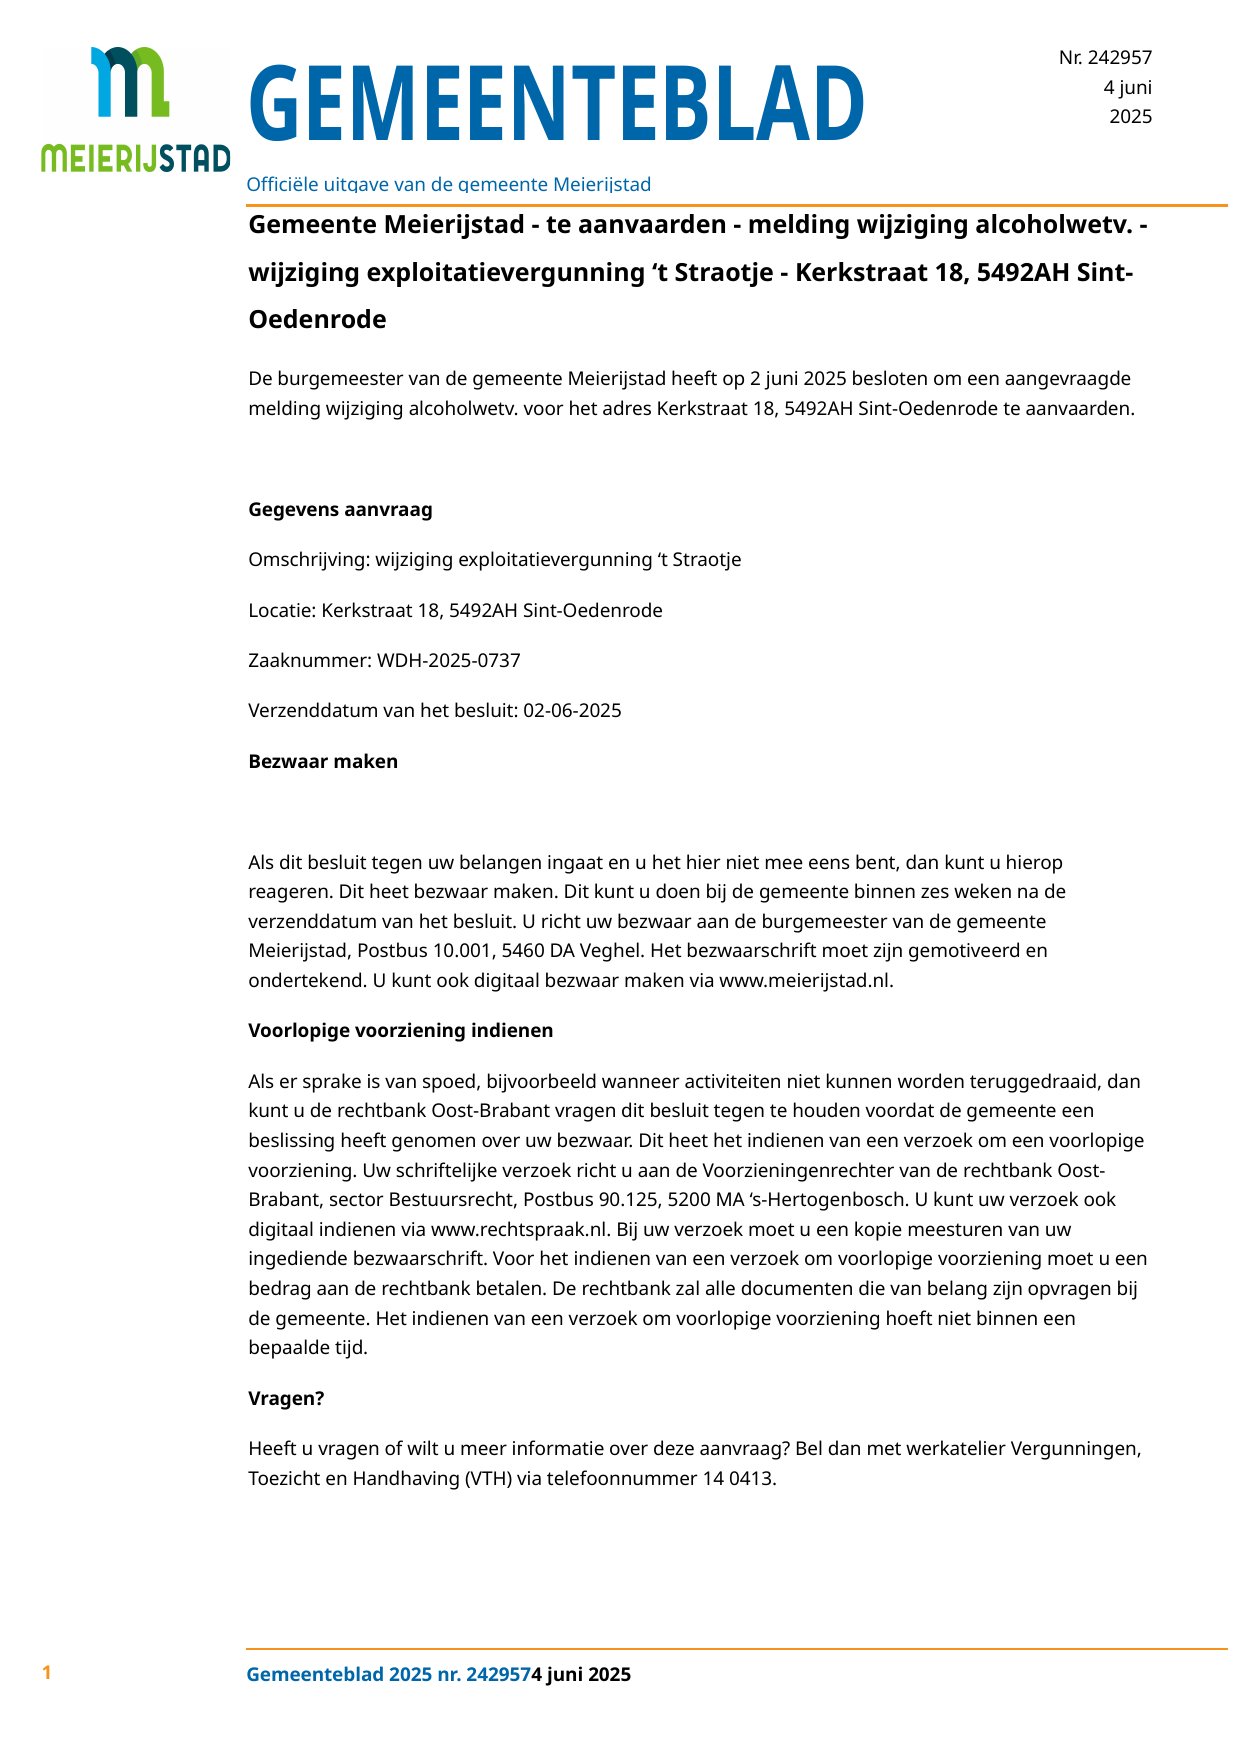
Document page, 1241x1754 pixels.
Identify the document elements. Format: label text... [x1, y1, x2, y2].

text Gegevens aanvraag [248, 496, 1152, 522]
text Locatie: Kerkstraat 18, 5492AH Sint-Oedenrode [248, 597, 1152, 622]
text Voorlopige voorziening indienen [248, 1018, 1152, 1043]
picture [41, 47, 231, 172]
text Verzenddatum van het besluit: 02-06-2025 [248, 698, 1152, 723]
text Zaaknummer: WDH-2025-0737 [248, 647, 1152, 673]
text Als er sprake is van spoed, bijvoorbeeld wanneer activiteiten niet kunnen worden teruggedraaid, dan kunt u de rechtbank Oost-Brabant vragen dit besluit tegen te houden voordat de gemeente een beslissing heeft genomen over uw bezwaar. Dit heet het indienen van een verzoek om een voorlopige voorziening. Uw schriftelijke verzoek richt u aan de Voorzieningenrechter van de rechtbank Oost-Brabant, sector Bestuursrecht, Postbus 90.125, 5200 MA ‘s-Hertogenbosch. U kunt uw verzoek ook digitaal indienen via www.rechtspraak.nl. Bij uw verzoek moet u een kopie meesturen van uw ingediende bezwaarschrift. Voor het indienen van een verzoek om voorlopige voorziening moet u een bedrag aan de rechtbank betalen. De rechtbank zal alle documenten die van belang zijn opvragen bij de gemeente. Het indienen van een verzoek om voorlopige voorziening hoeft niet binnen een bepaalde tijd. [248, 1068, 1152, 1360]
text De burgemeester van de gemeente Meierijstad heeft op 2 juni 2025 besloten om een aangevraagde melding wijziging alcoholwetv. voor het adres Kerkstraat 18, 5492AH Sint-Oedenrode te aanvaarden. [248, 366, 1152, 421]
text Heeft u vragen of wilt u meer informatie over deze aanvraag? Bel dan met werkatelier Vergunningen, Toezicht en Handhaving (VTH) via telefoonnummer 14 0413. [248, 1435, 1152, 1490]
text Gemeente Meierijstad - te aanvaarden - melding wijziging alcoholwetv. - wijziging exploitatievergunning ‘t Straotje - Kerkstraat 18, 5492AH Sint-Oedenrode [248, 207, 1152, 336]
text Vragen? [248, 1385, 1152, 1410]
text Als dit besluit tegen uw belangen ingaat en u het hier niet mee eens bent, dan kunt u hierop reageren. Dit heet bezwaar maken. Dit kunt u doen bij de gemeente binnen zes weken na de verzenddatum van het besluit. U richt uw bezwaar aan de burgemeester van de gemeente Meierijstad, Postbus 10.001, 5460 DA Veghel. Het bezwaarschrift moet zijn gemotiveerd en ondertekend. U kunt ook digitaal bezwaar maken via www.meierijstad.nl. [248, 849, 1152, 993]
text Omschrijving: wijziging exploitatievergunning ‘t Straotje [248, 546, 1152, 572]
text Bezwaar maken [248, 748, 1152, 774]
